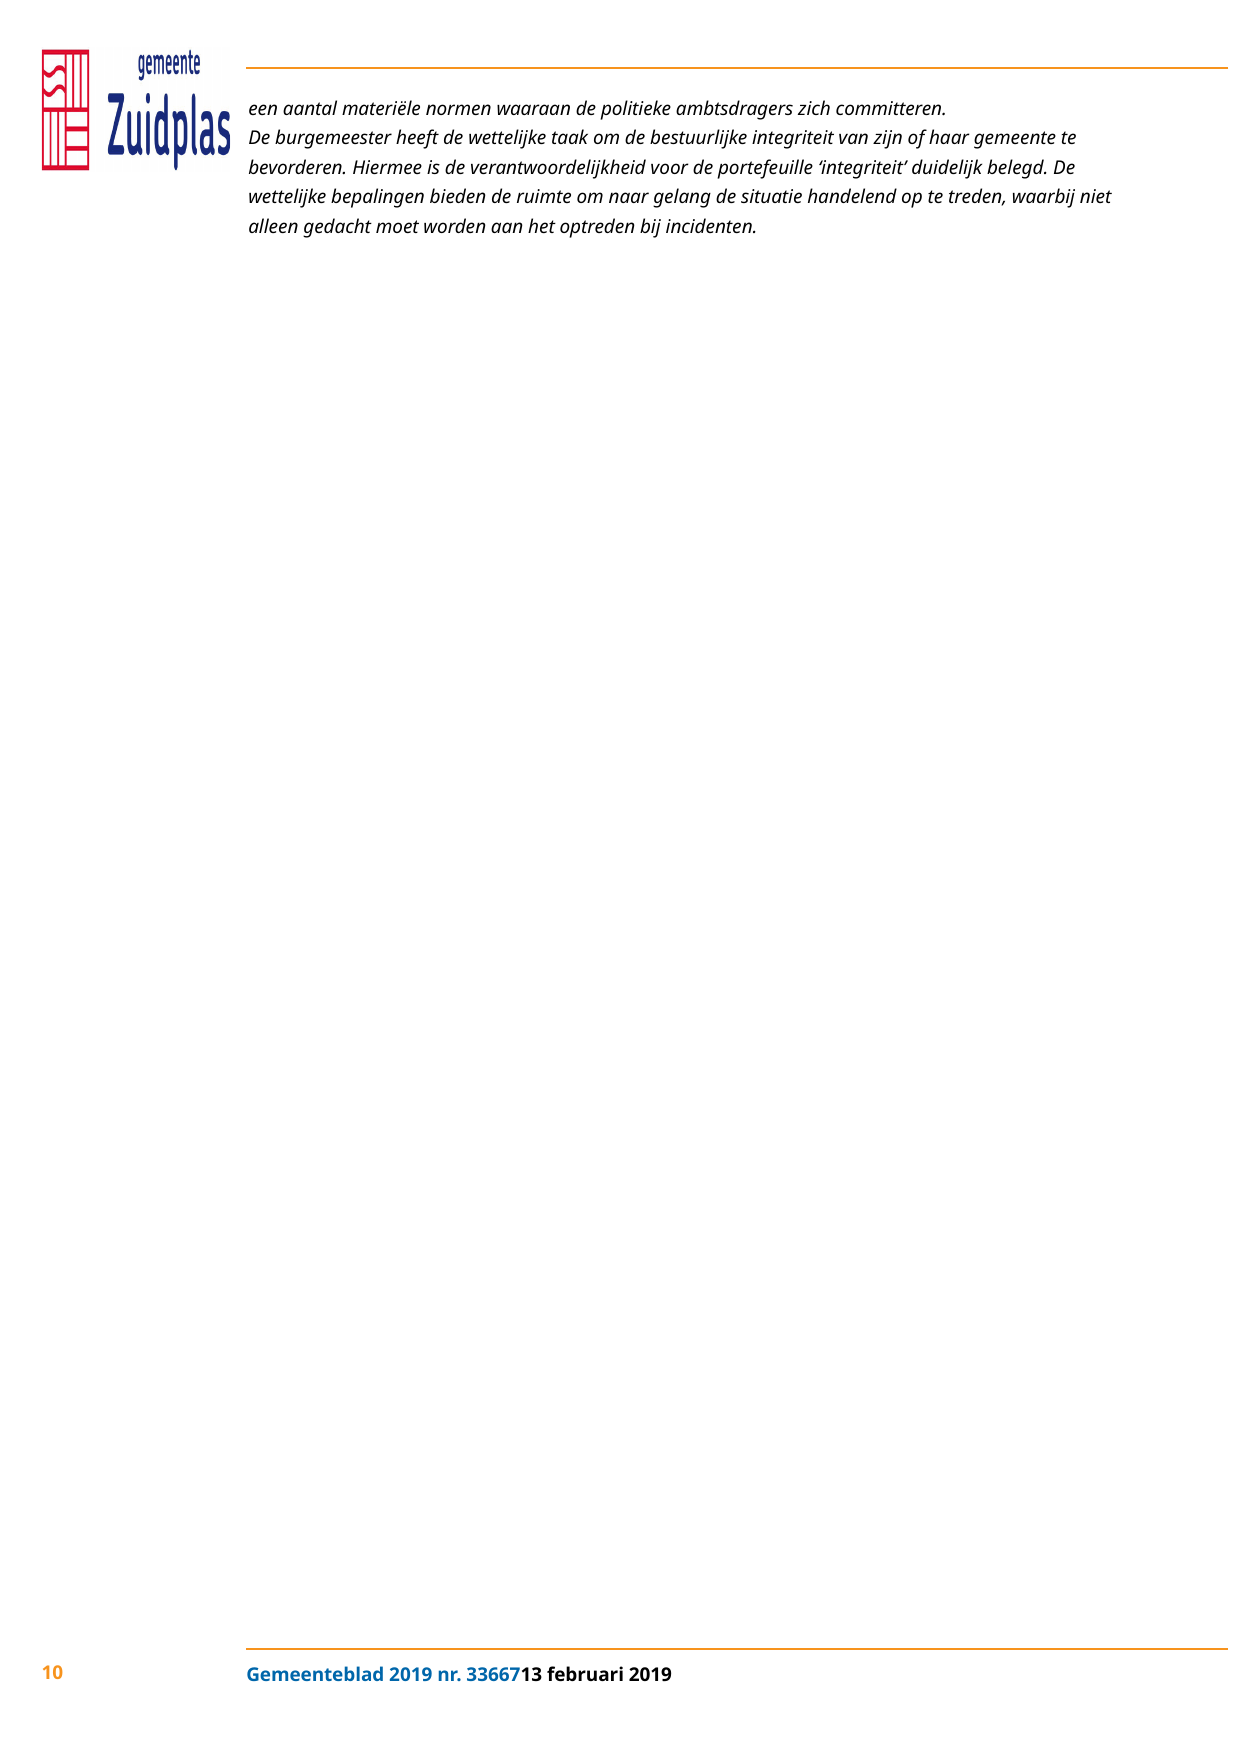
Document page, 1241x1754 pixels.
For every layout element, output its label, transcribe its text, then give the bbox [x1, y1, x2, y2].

table_header een aantal materiële normen waaraan de politieke ambtsdragers zich committeren. De burgemeester heeft de wettelijke taak om de bestuurlijke integriteit van zijn of haar gemeente te bevorderen. Hiermee is de verantwoordelijkheid voor de portefeuille ‘integriteit’ duidelijk belegd. De wettelijke bepalingen bieden de ruimte om naar gelang de situatie handelend op te treden, waarbij niet alleen gedacht moet worden aan het optreden bij incidenten. [248, 95, 1152, 239]
picture [41, 47, 231, 172]
